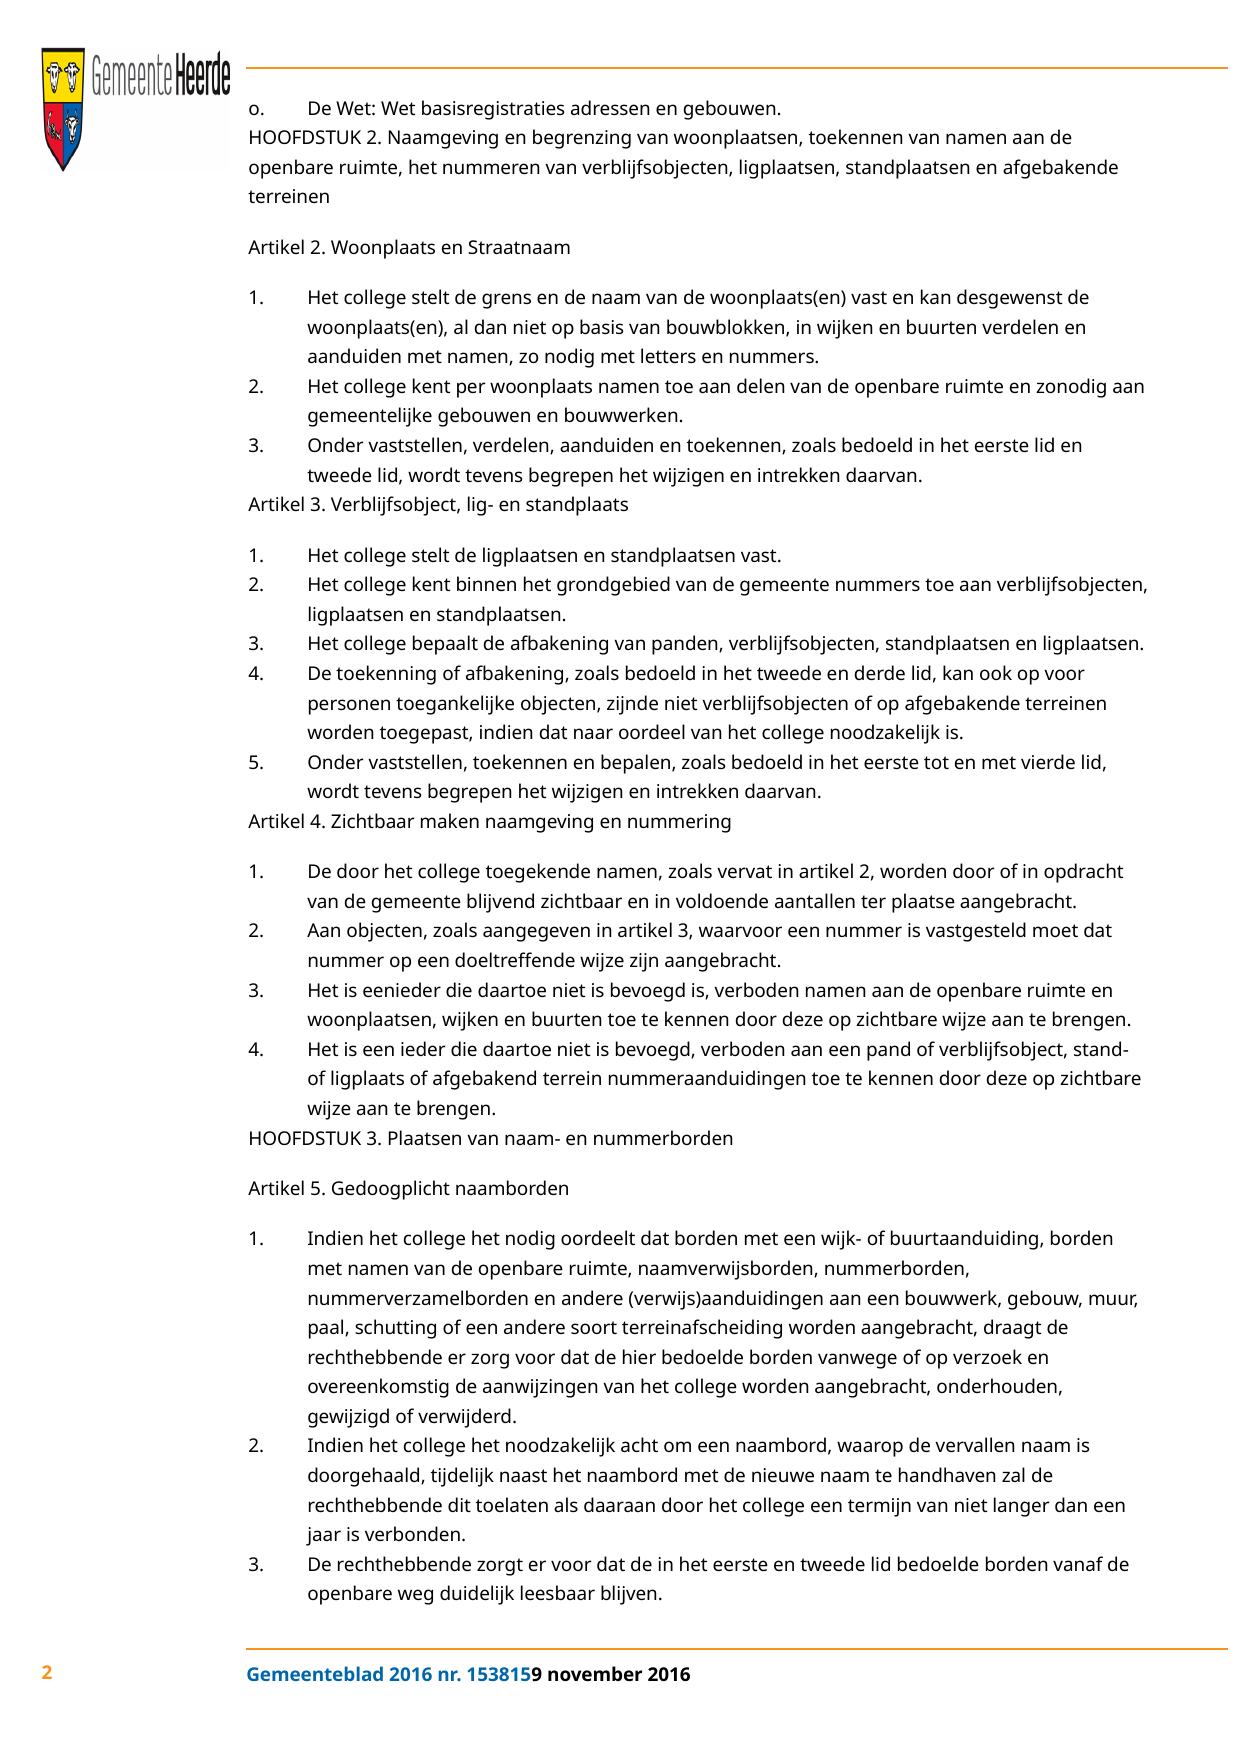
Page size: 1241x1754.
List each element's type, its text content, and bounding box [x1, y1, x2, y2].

text Artikel 5. Gedoogplicht naamborden [248, 1175, 1152, 1201]
list De door het college toegekende namen, zoals vervat in artikel 2, worden door of in opdracht van de gemeente blijvend zichtbaar en in voldoende aantallen ter plaatse aangebracht. [248, 858, 1152, 914]
list Onder vaststellen, toekennen en bepalen, zoals bedoeld in het eerste tot en met vierde lid, wordt tevens begrepen het wijzigen en intrekken daarvan. [248, 749, 1152, 804]
list Het college kent per woonplaats namen toe aan delen van de openbare ruimte en zonodig aan gemeentelijke gebouwen en bouwwerken. [248, 373, 1152, 428]
text Artikel 4. Zichtbaar maken naamgeving en nummering [248, 808, 1152, 834]
text HOOFDSTUK 3. Plaatsen van naam- en nummerborden [248, 1125, 1152, 1151]
list De toekenning of afbakening, zoals bedoeld in het tweede en derde lid, kan ook op voor personen toegankelijke objecten, zijnde niet verblijfsobjecten of op afgebakende terreinen worden toegepast, indien dat naar oordeel van het college noodzakelijk is. [248, 660, 1152, 745]
text HOOFDSTUK 2. Naamgeving en begrenzing van woonplaatsen, toekennen van namen aan de openbare ruimte, het nummeren van verblijfsobjecten, ligplaatsen, standplaatsen en afgebakende terreinen [248, 124, 1152, 209]
list Het is een ieder die daartoe niet is bevoegd, verboden aan een pand of verblijfsobject, stand- of ligplaats of afgebakend terrein nummeraanduidingen toe te kennen door deze op zichtbare wijze aan te brengen. [248, 1036, 1152, 1121]
list Het college stelt de ligplaatsen en standplaatsen vast. [248, 542, 1152, 568]
text Artikel 3. Verblijfsobject, lig- en standplaats [248, 491, 1152, 517]
list Indien het college het nodig oordeelt dat borden met een wijk- of buurtaanduiding, borden met namen van de openbare ruimte, naamverwijsborden, nummerborden, nummerverzamelborden en andere (verwijs)aanduidingen aan een bouwwerk, gebouw, muur, paal, schutting of een andere soort terreinafscheiding worden aangebracht, draagt de rechthebbende er zorg voor dat de hier bedoelde borden vanwege of op verzoek en overeenkomstig de aanwijzingen van het college worden aangebracht, onderhouden, gewijzigd of verwijderd. [248, 1226, 1152, 1429]
list Het college kent binnen het grondgebied van de gemeente nummers toe aan verblijfsobjecten, ligplaatsen en standplaatsen. [248, 571, 1152, 627]
list Het is eenieder die daartoe niet is bevoegd is, verboden namen aan de openbare ruimte en woonplaatsen, wijken en buurten toe te kennen door deze op zichtbare wijze aan te brengen. [248, 977, 1152, 1032]
text Artikel 2. Woonplaats en Straatnaam [248, 234, 1152, 260]
list Onder vaststellen, verdelen, aanduiden en toekennen, zoals bedoeld in het eerste lid en tweede lid, wordt tevens begrepen het wijzigen en intrekken daarvan. [248, 432, 1152, 488]
list De Wet: Wet basisregistraties adressen en gebouwen. [248, 95, 1152, 121]
list Het college stelt de grens en de naam van de woonplaats(en) vast en kan desgewenst de woonplaats(en), al dan niet op basis van bouwblokken, in wijken en buurten verdelen en aanduiden met namen, zo nodig met letters en nummers. [248, 284, 1152, 369]
list Indien het college het noodzakelijk acht om een naambord, waarop de vervallen naam is doorgehaald, tijdelijk naast het naambord met de nieuwe naam te handhaven zal de rechthebbende dit toelaten als daaraan door het college een termijn van niet langer dan een jaar is verbonden. [248, 1433, 1152, 1547]
picture [41, 47, 231, 172]
list Aan objecten, zoals aangegeven in artikel 3, waarvoor een nummer is vastgesteld moet dat nummer op een doeltreffende wijze zijn aangebracht. [248, 918, 1152, 973]
list Het college bepaalt de afbakening van panden, verblijfsobjecten, standplaatsen en ligplaatsen. [248, 631, 1152, 656]
list De rechthebbende zorgt er voor dat de in het eerste en tweede lid bedoelde borden vanaf de openbare weg duidelijk leesbaar blijven. [248, 1551, 1152, 1606]
